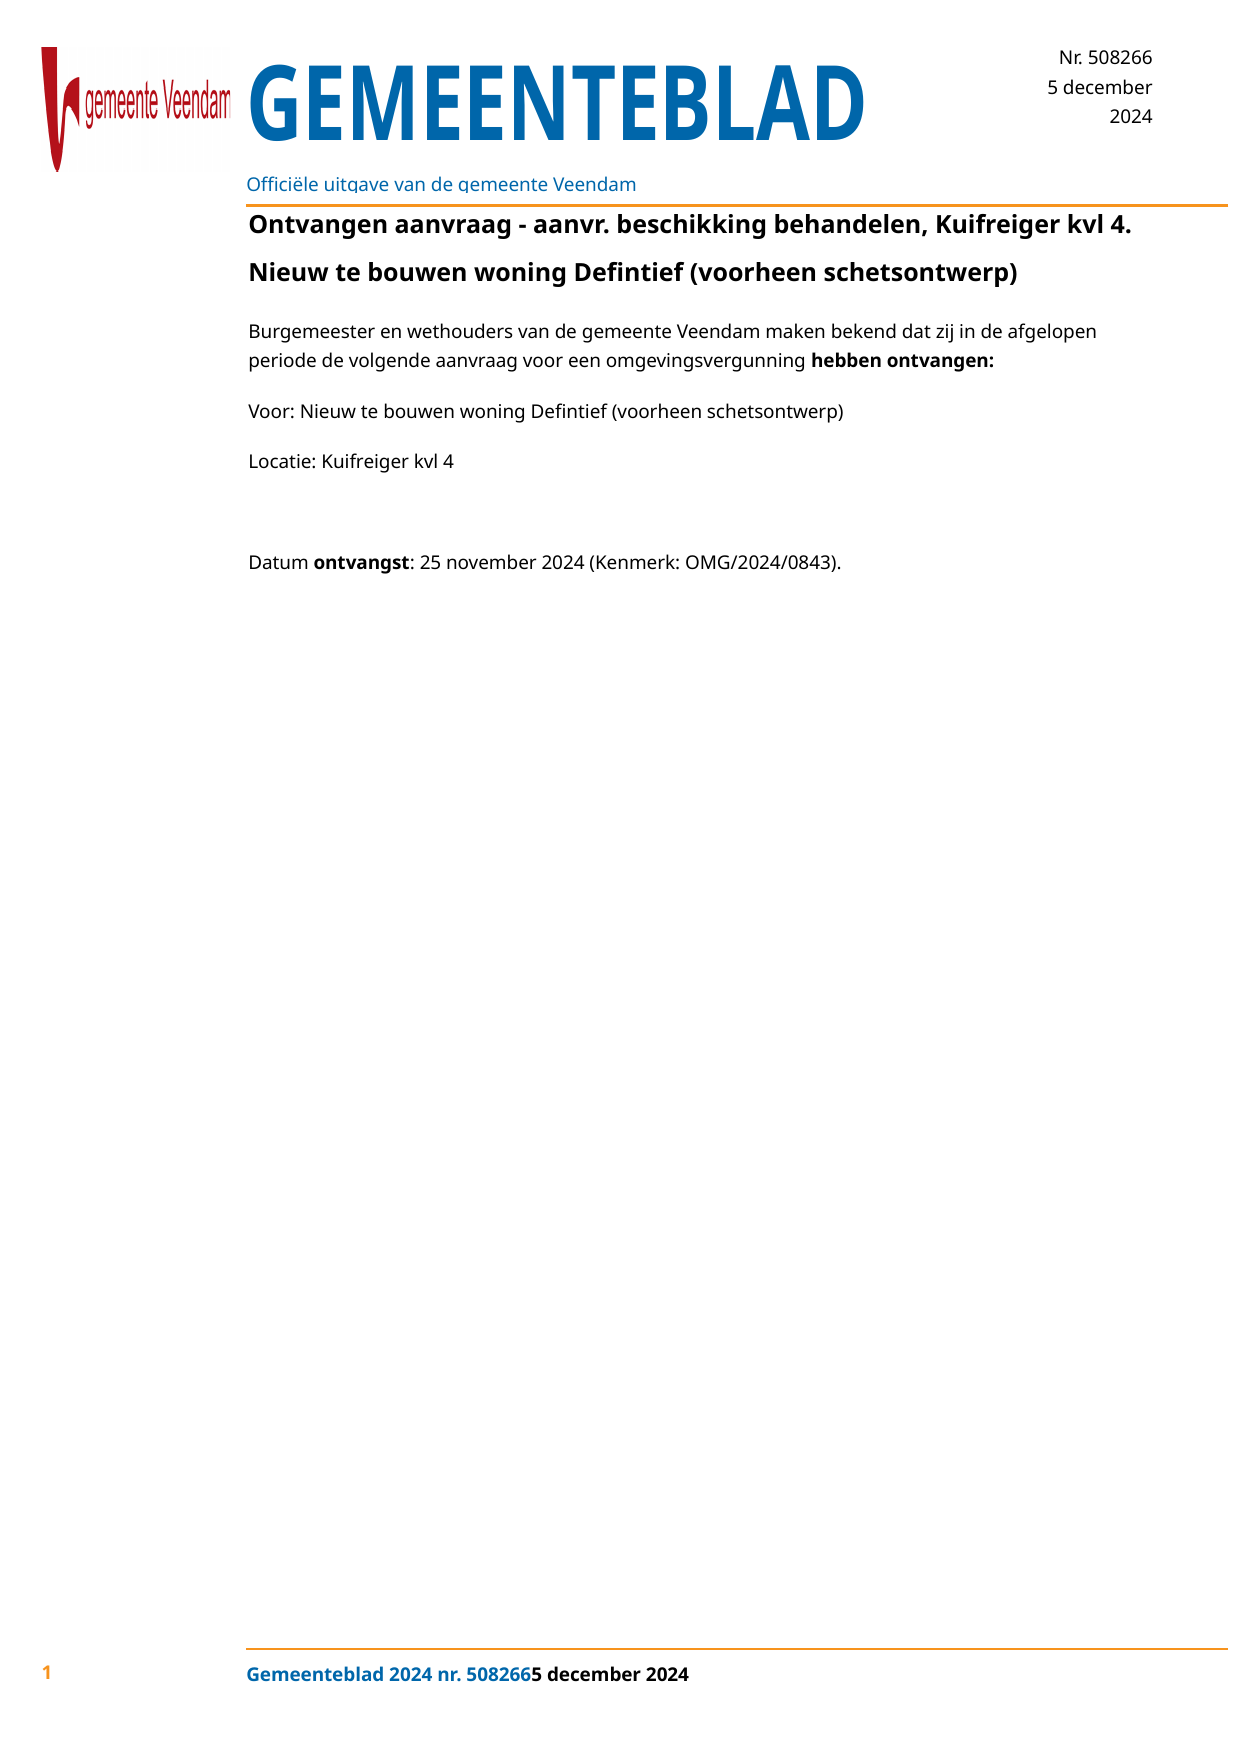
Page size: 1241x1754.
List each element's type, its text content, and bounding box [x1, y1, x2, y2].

text Locatie: Kuifreiger kvl 4 [248, 448, 1152, 474]
text Burgemeester en wethouders van de gemeente Veendam maken bekend dat zij in de afgelopen periode de volgende aanvraag voor een omgevingsvergunning hebben ontvangen: [248, 318, 1152, 373]
text Ontvangen aanvraag - aanvr. beschikking behandelen, Kuifreiger kvl 4. Nieuw te bouwen woning Defintief (voorheen schetsontwerp) [248, 207, 1152, 288]
text Voor: Nieuw te bouwen woning Defintief (voorheen schetsontwerp) [248, 398, 1152, 424]
picture [41, 47, 231, 172]
text Datum ontvangst: 25 november 2024 (Kenmerk: OMG/2024/0843). [248, 549, 1152, 575]
